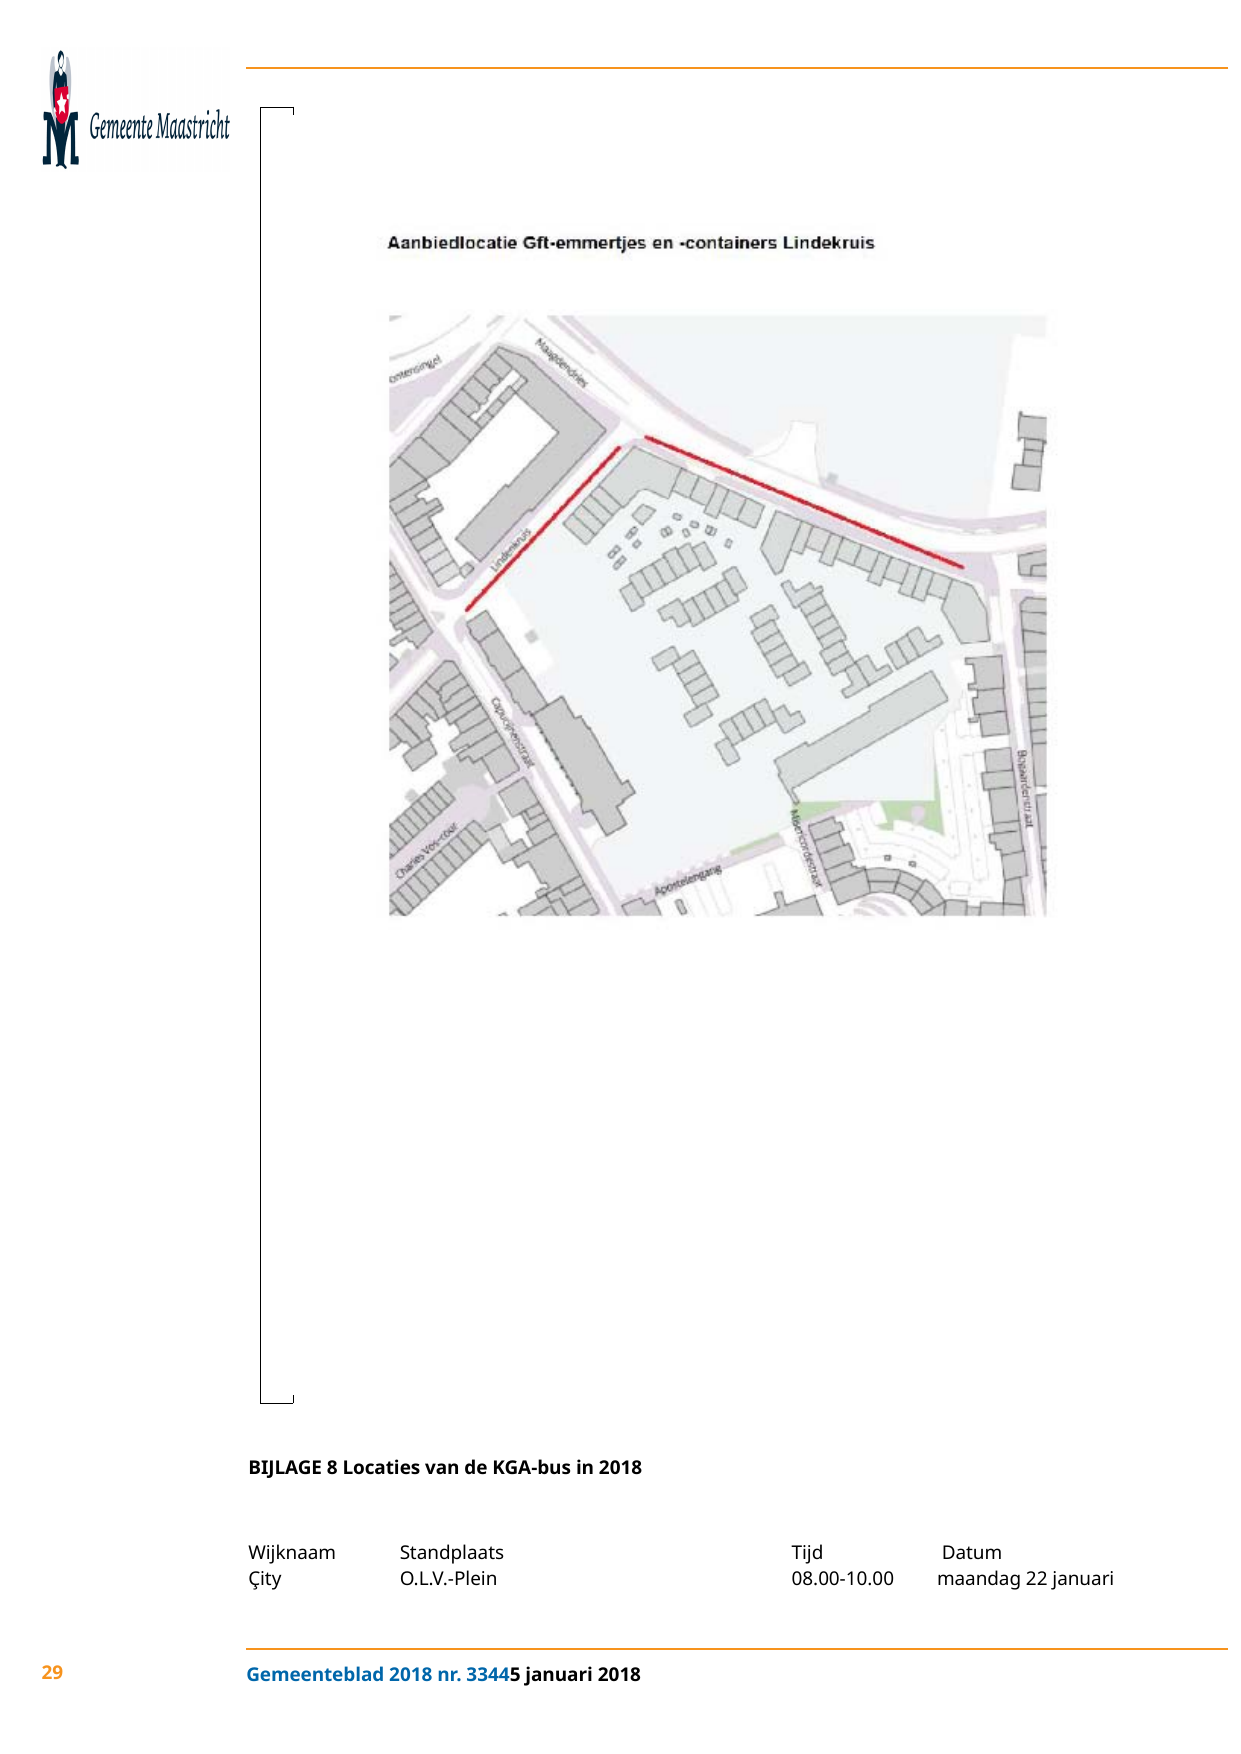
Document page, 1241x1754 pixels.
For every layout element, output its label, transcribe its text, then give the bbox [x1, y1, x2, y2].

text BIJLAGE 8 Locaties van de KGA-bus in 2018 [248, 1454, 1152, 1480]
table_cell Wijknaam [248, 1539, 399, 1565]
table_header [400, 1514, 791, 1539]
table_header [248, 1514, 399, 1539]
table_header [937, 1514, 1152, 1539]
table_header [791, 1514, 937, 1539]
table_cell 08.00-10.00 [791, 1565, 937, 1591]
table_cell Standplaats [400, 1539, 791, 1565]
table_cell Datum [937, 1539, 1152, 1565]
picture [268, 115, 1173, 1395]
picture [41, 47, 231, 172]
table_cell O.L.V.-Plein [400, 1565, 791, 1591]
table_cell Tijd [791, 1539, 937, 1565]
table_cell Çity [248, 1565, 399, 1591]
table_cell maandag 22 januari [937, 1565, 1152, 1591]
